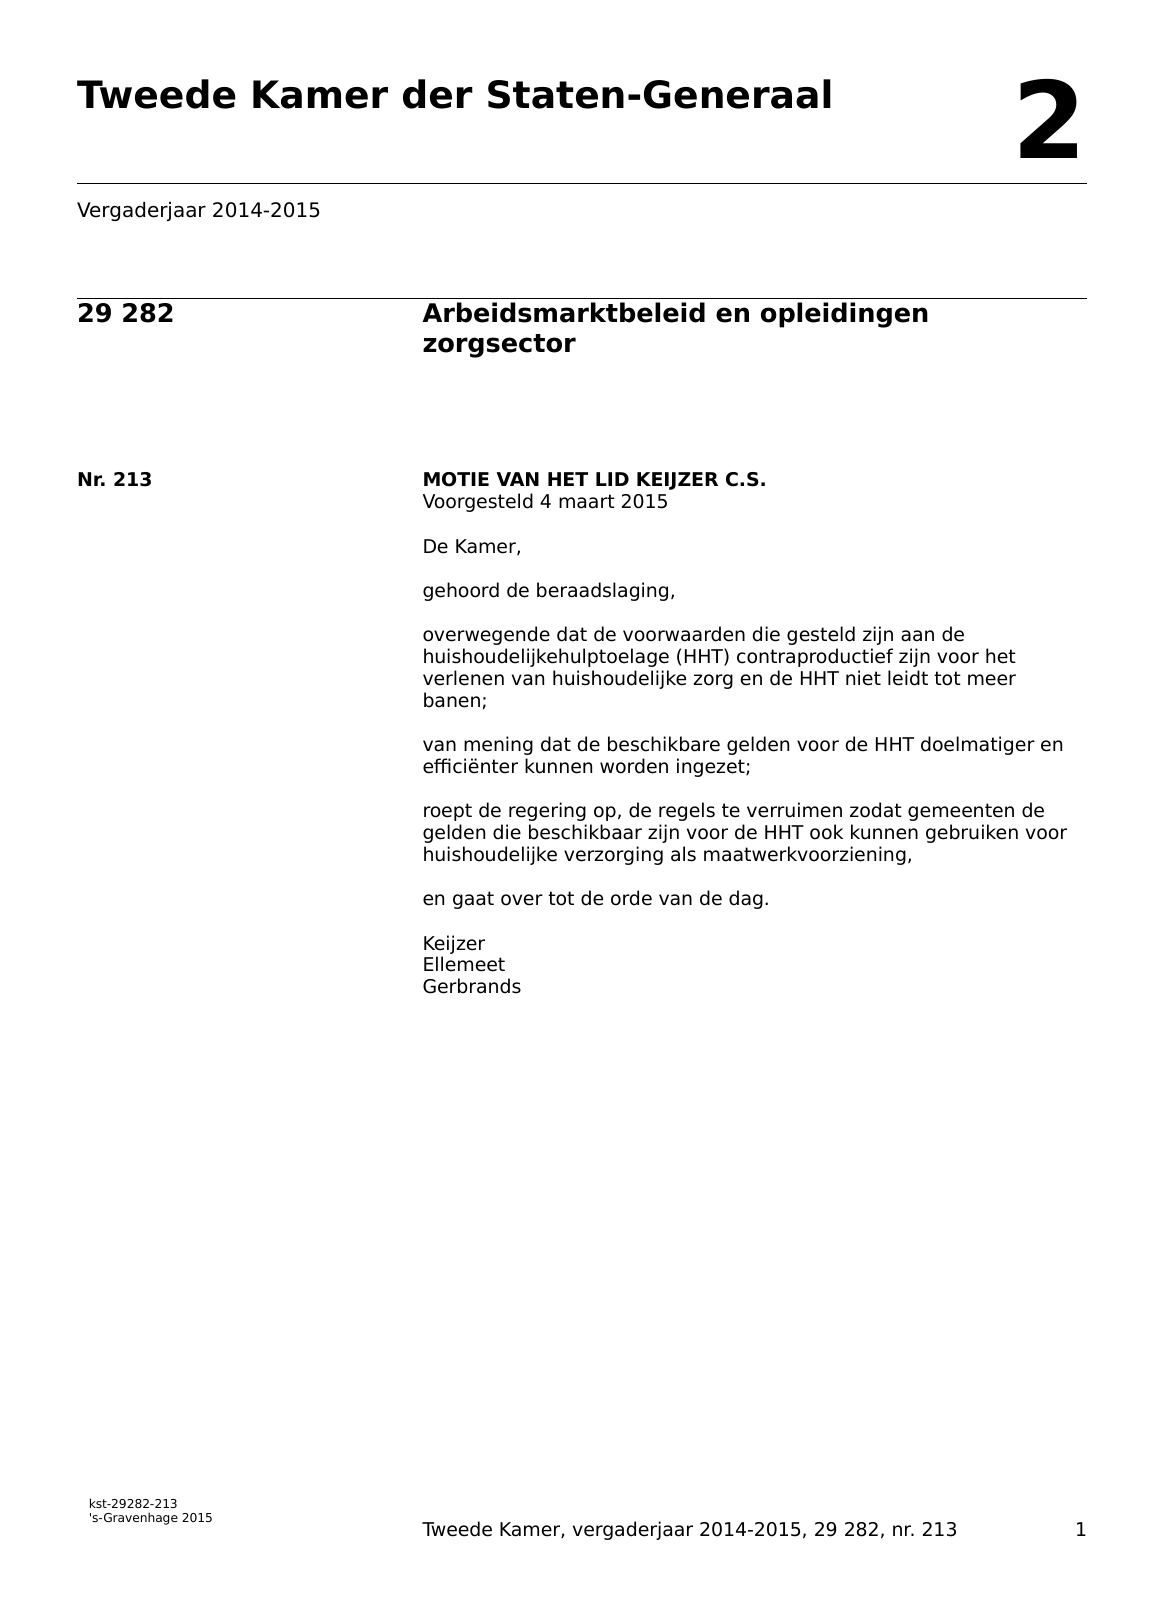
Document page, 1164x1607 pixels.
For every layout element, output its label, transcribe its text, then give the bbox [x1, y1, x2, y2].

text van mening dat de beschikbare gelden voor de HHT doelmatiger en efficiënter kunnen worden ingezet; [422, 734, 1087, 778]
text en gaat over tot de orde van de dag. [422, 888, 1087, 910]
text 's-Gravenhage 2015 [88, 1511, 323, 1525]
text Voorgesteld 4 maart 2015 [422, 491, 1087, 513]
subtitle 29 282 Arbeidsmarktbeleid en opleidingen zorgsector [77, 299, 1087, 358]
text Gerbrands [422, 976, 1087, 998]
table_header 2 [886, 59, 1087, 183]
text Ellemeet [422, 954, 1087, 976]
table_cell Vergaderjaar 2014-2015 [77, 184, 1087, 298]
subtitle Nr. 213 MOTIE VAN HET LID KEIJZER C.S. [77, 469, 1087, 491]
table_header Tweede Kamer der Staten-Generaal [77, 59, 886, 183]
text overwegende dat de voorwaarden die gesteld zijn aan de huishoudelijkehulptoelage (HHT) contraproductief zijn voor het verlenen van huishoudelijke zorg en de HHT niet leidt tot meer banen; [422, 624, 1087, 712]
text Keijzer [422, 932, 1087, 954]
text kst-29282-213 [88, 1497, 323, 1511]
text De Kamer, [422, 536, 1087, 557]
text gehoord de beraadslaging, [422, 580, 1087, 602]
text roept de regering op, de regels te verruimen zodat gemeenten de gelden die beschikbaar zijn voor de HHT ook kunnen gebruiken voor huishoudelijke verzorging als maatwerkvoorziening, [422, 800, 1087, 866]
